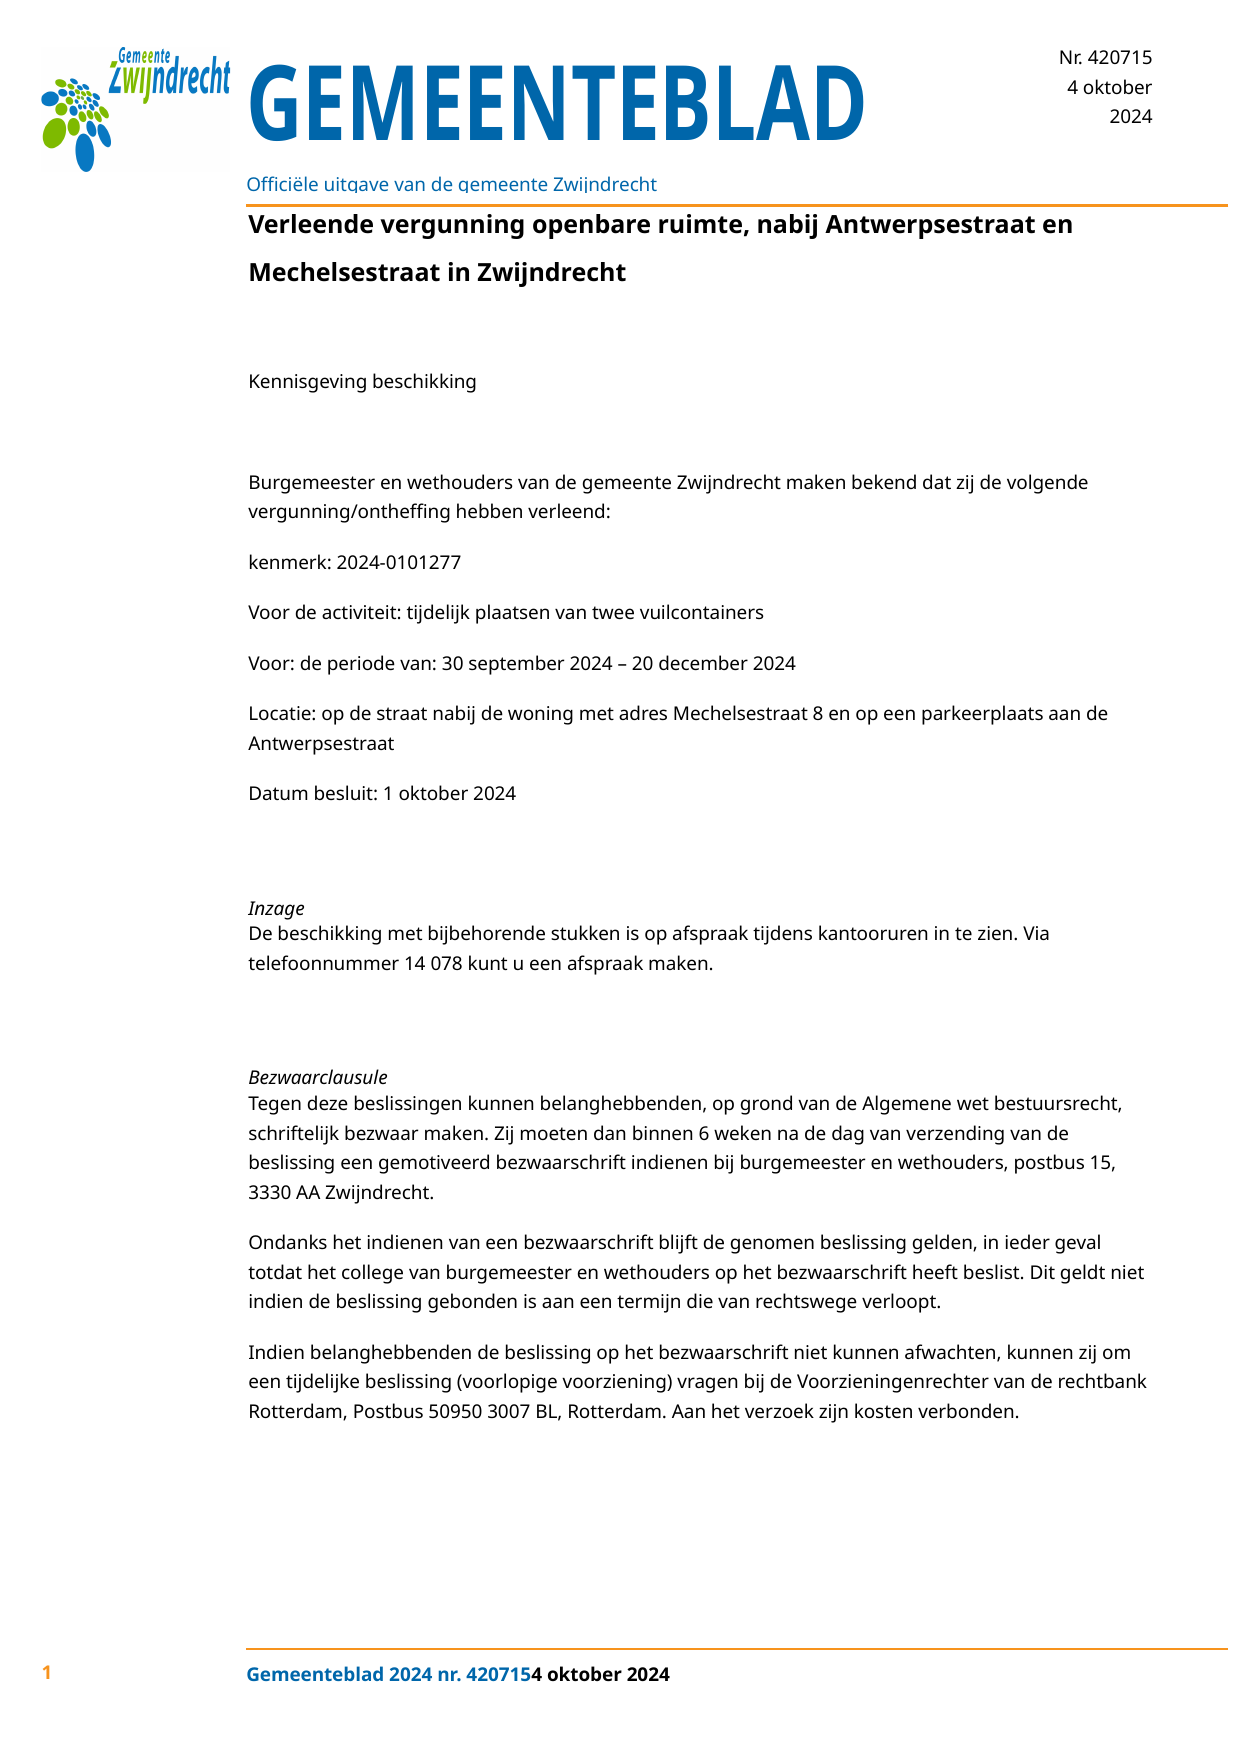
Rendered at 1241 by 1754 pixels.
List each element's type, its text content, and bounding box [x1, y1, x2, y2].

text De beschikking met bijbehorende stukken is op afspraak tijdens kantooruren in te zien. Via telefoonnummer 14 078 kunt u een afspraak maken. [248, 921, 1152, 976]
text kenmerk: 2024-0101277 [248, 549, 1152, 575]
text Voor: de periode van: 30 september 2024 – 20 december 2024 [248, 650, 1152, 676]
text Datum besluit: 1 oktober 2024 [248, 780, 1152, 806]
text Burgemeester en wethouders van de gemeente Zwijndrecht maken bekend dat zij de volgende vergunning/ontheffing hebben verleend: [248, 469, 1152, 524]
picture [41, 47, 231, 172]
text Bezwaarclausule [248, 1064, 1152, 1090]
text Inzage [248, 895, 1152, 921]
text Voor de activiteit: tijdelijk plaatsen van twee vuilcontainers [248, 599, 1152, 625]
text Verleende vergunning openbare ruimte, nabij Antwerpsestraat en Mechelsestraat in Zwijndrecht [248, 207, 1152, 288]
text Tegen deze beslissingen kunnen belanghebbenden, op grond van de Algemene wet bestuursrecht, schriftelijk bezwaar maken. Zij moeten dan binnen 6 weken na de dag van verzending van de beslissing een gemotiveerd bezwaarschrift indienen bij burgemeester en wethouders, postbus 15, 3330 AA Zwijndrecht. [248, 1090, 1152, 1205]
text Kennisgeving beschikking [248, 368, 1152, 394]
text Ondanks het indienen van een bezwaarschrift blijft de genomen beslissing gelden, in ieder geval totdat het college van burgemeester en wethouders op het bezwaarschrift heeft beslist. Dit geldt niet indien de beslissing gebonden is aan een termijn die van rechtswege verloopt. [248, 1229, 1152, 1314]
text Locatie: op de straat nabij de woning met adres Mechelsestraat 8 en op een parkeerplaats aan de Antwerpsestraat [248, 700, 1152, 756]
text Indien belanghebbenden de beslissing op het bezwaarschrift niet kunnen afwachten, kunnen zij om een tijdelijke beslissing (voorlopige voorziening) vragen bij de Voorzieningenrechter van de rechtbank Rotterdam, Postbus 50950 3007 BL, Rotterdam. Aan het verzoek zijn kosten verbonden. [248, 1339, 1152, 1424]
